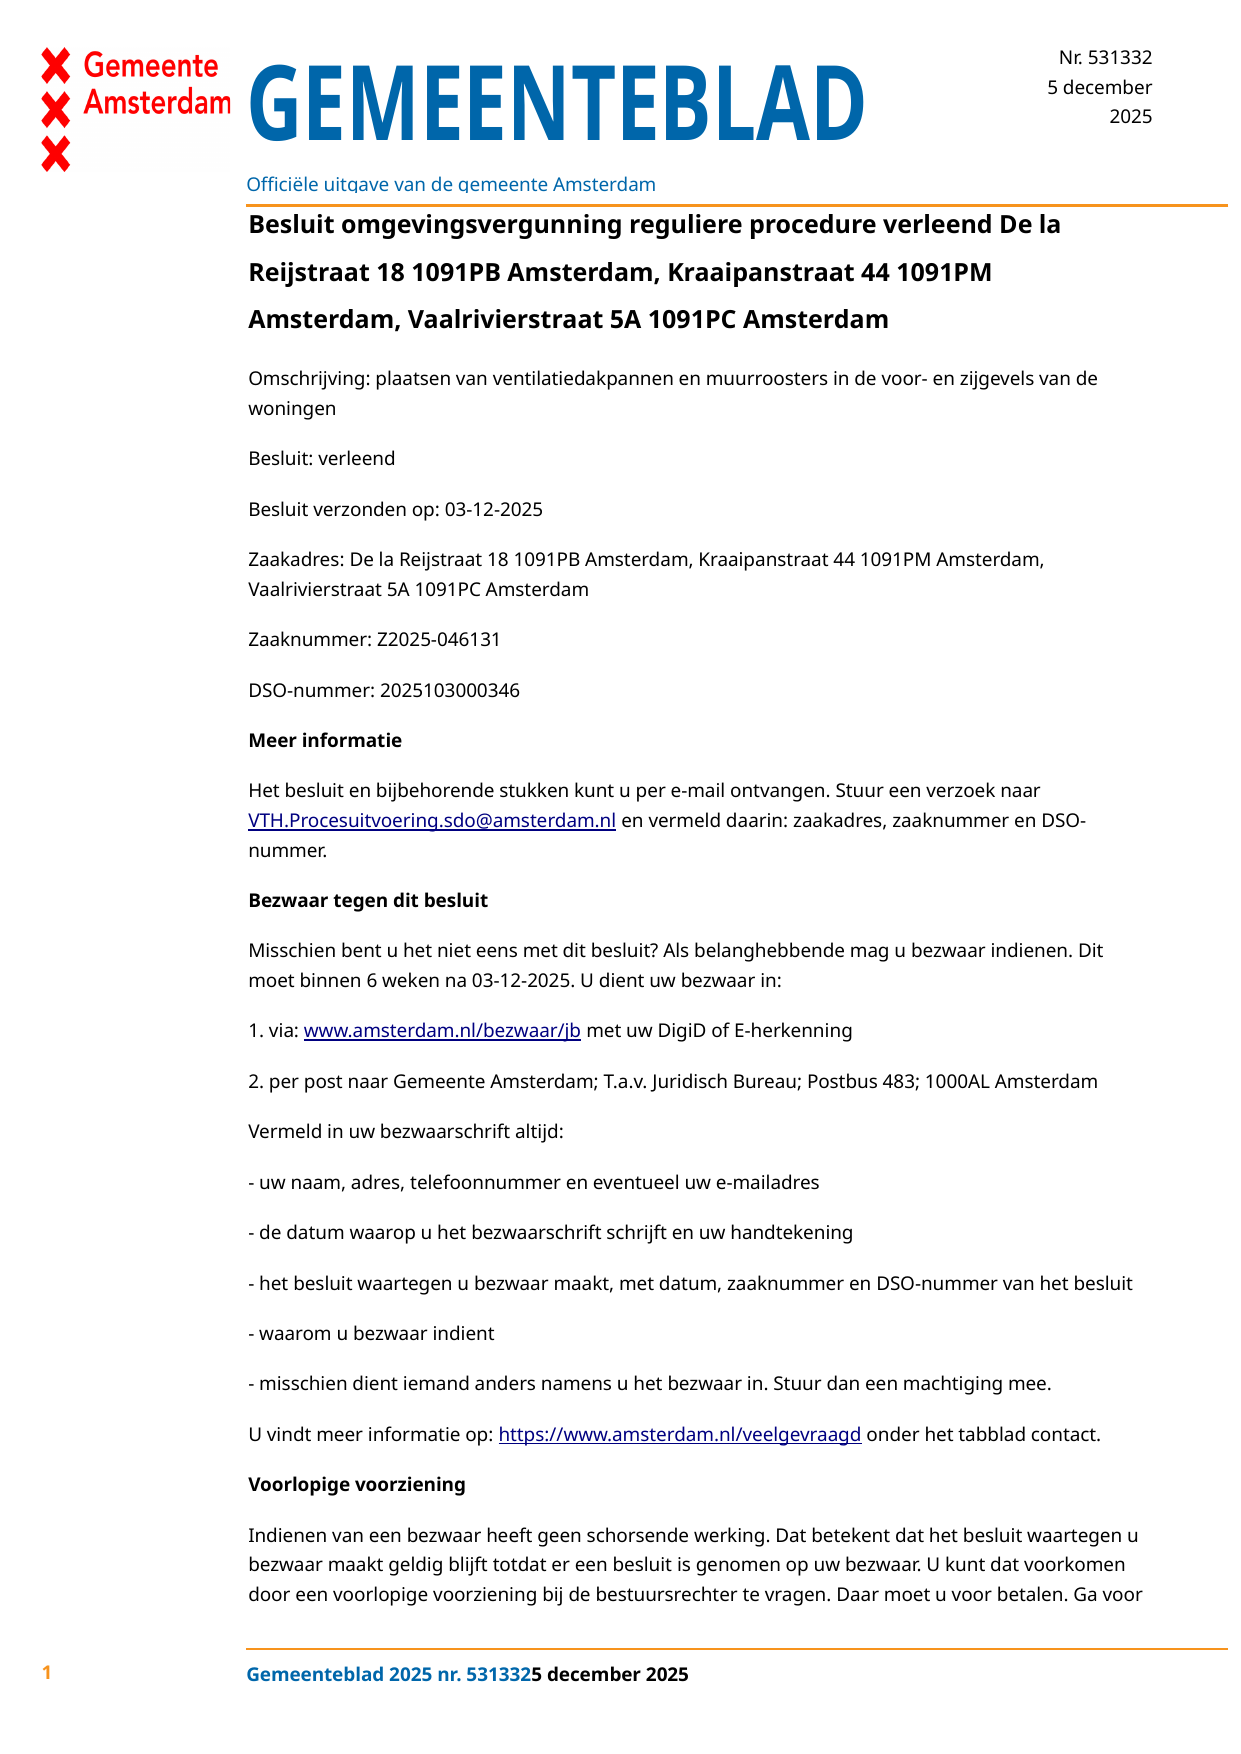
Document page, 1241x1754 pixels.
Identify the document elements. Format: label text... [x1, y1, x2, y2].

text - de datum waarop u het bezwaarschrift schrijft en uw handtekening [248, 1219, 1152, 1245]
text 1. via: www.amsterdam.nl/bezwaar/jb met uw DigiD of E-herkenning [248, 1018, 1152, 1043]
text Misschien bent u het niet eens met dit besluit? Als belanghebbende mag u bezwaar indienen. Dit moet binnen 6 weken na 03-12-2025. U dient uw bezwaar in: [248, 938, 1152, 993]
text U vindt meer informatie op: https://www.amsterdam.nl/veelgevraagd onder het tabblad contact. [248, 1421, 1152, 1447]
text Besluit omgevingsvergunning reguliere procedure verleend De la Reijstraat 18 1091PB Amsterdam, Kraaipanstraat 44 1091PM Amsterdam, Vaalrivierstraat 5A 1091PC Amsterdam [248, 207, 1152, 336]
text Indienen van een bezwaar heeft geen schorsende werking. Dat betekent dat het besluit waartegen u bezwaar maakt geldig blijft totdat er een besluit is genomen op uw bezwaar. U kunt dat voorkomen door een voorlopige voorziening bij de bestuursrechter te vragen. Daar moet u voor betalen. Ga voor [248, 1522, 1152, 1607]
text Vermeld in uw bezwaarschrift altijd: [248, 1118, 1152, 1144]
text Besluit: verleend [248, 446, 1152, 471]
text - het besluit waartegen u bezwaar maakt, met datum, zaaknummer en DSO-nummer van het besluit [248, 1270, 1152, 1295]
text Bezwaar tegen dit besluit [248, 887, 1152, 913]
text Besluit verzonden op: 03-12-2025 [248, 496, 1152, 522]
text Zaakadres: De la Reijstraat 18 1091PB Amsterdam, Kraaipanstraat 44 1091PM Amsterdam, Vaalrivierstraat 5A 1091PC Amsterdam [248, 546, 1152, 602]
text Zaaknummer: Z2025-046131 [248, 626, 1152, 652]
text DSO-nummer: 2025103000346 [248, 677, 1152, 702]
text Meer informatie [248, 727, 1152, 753]
text - misschien dient iemand anders namens u het bezwaar in. Stuur dan een machtiging mee. [248, 1371, 1152, 1396]
text Voorlopige voorziening [248, 1471, 1152, 1497]
text - waarom u bezwaar indient [248, 1320, 1152, 1346]
picture [41, 47, 231, 172]
text - uw naam, adres, telefoonnummer en eventueel uw e-mailadres [248, 1169, 1152, 1194]
text Omschrijving: plaatsen van ventilatiedakpannen en muurroosters in de voor- en zijgevels van de woningen [248, 366, 1152, 421]
text Het besluit en bijbehorende stukken kunt u per e-mail ontvangen. Stuur een verzoek naar VTH.Procesuitvoering.sdo@amsterdam.nl en vermeld daarin: zaakadres, zaaknummer en DSO-nummer. [248, 778, 1152, 862]
text 2. per post naar Gemeente Amsterdam; T.a.v. Juridisch Bureau; Postbus 483; 1000AL Amsterdam [248, 1068, 1152, 1094]
